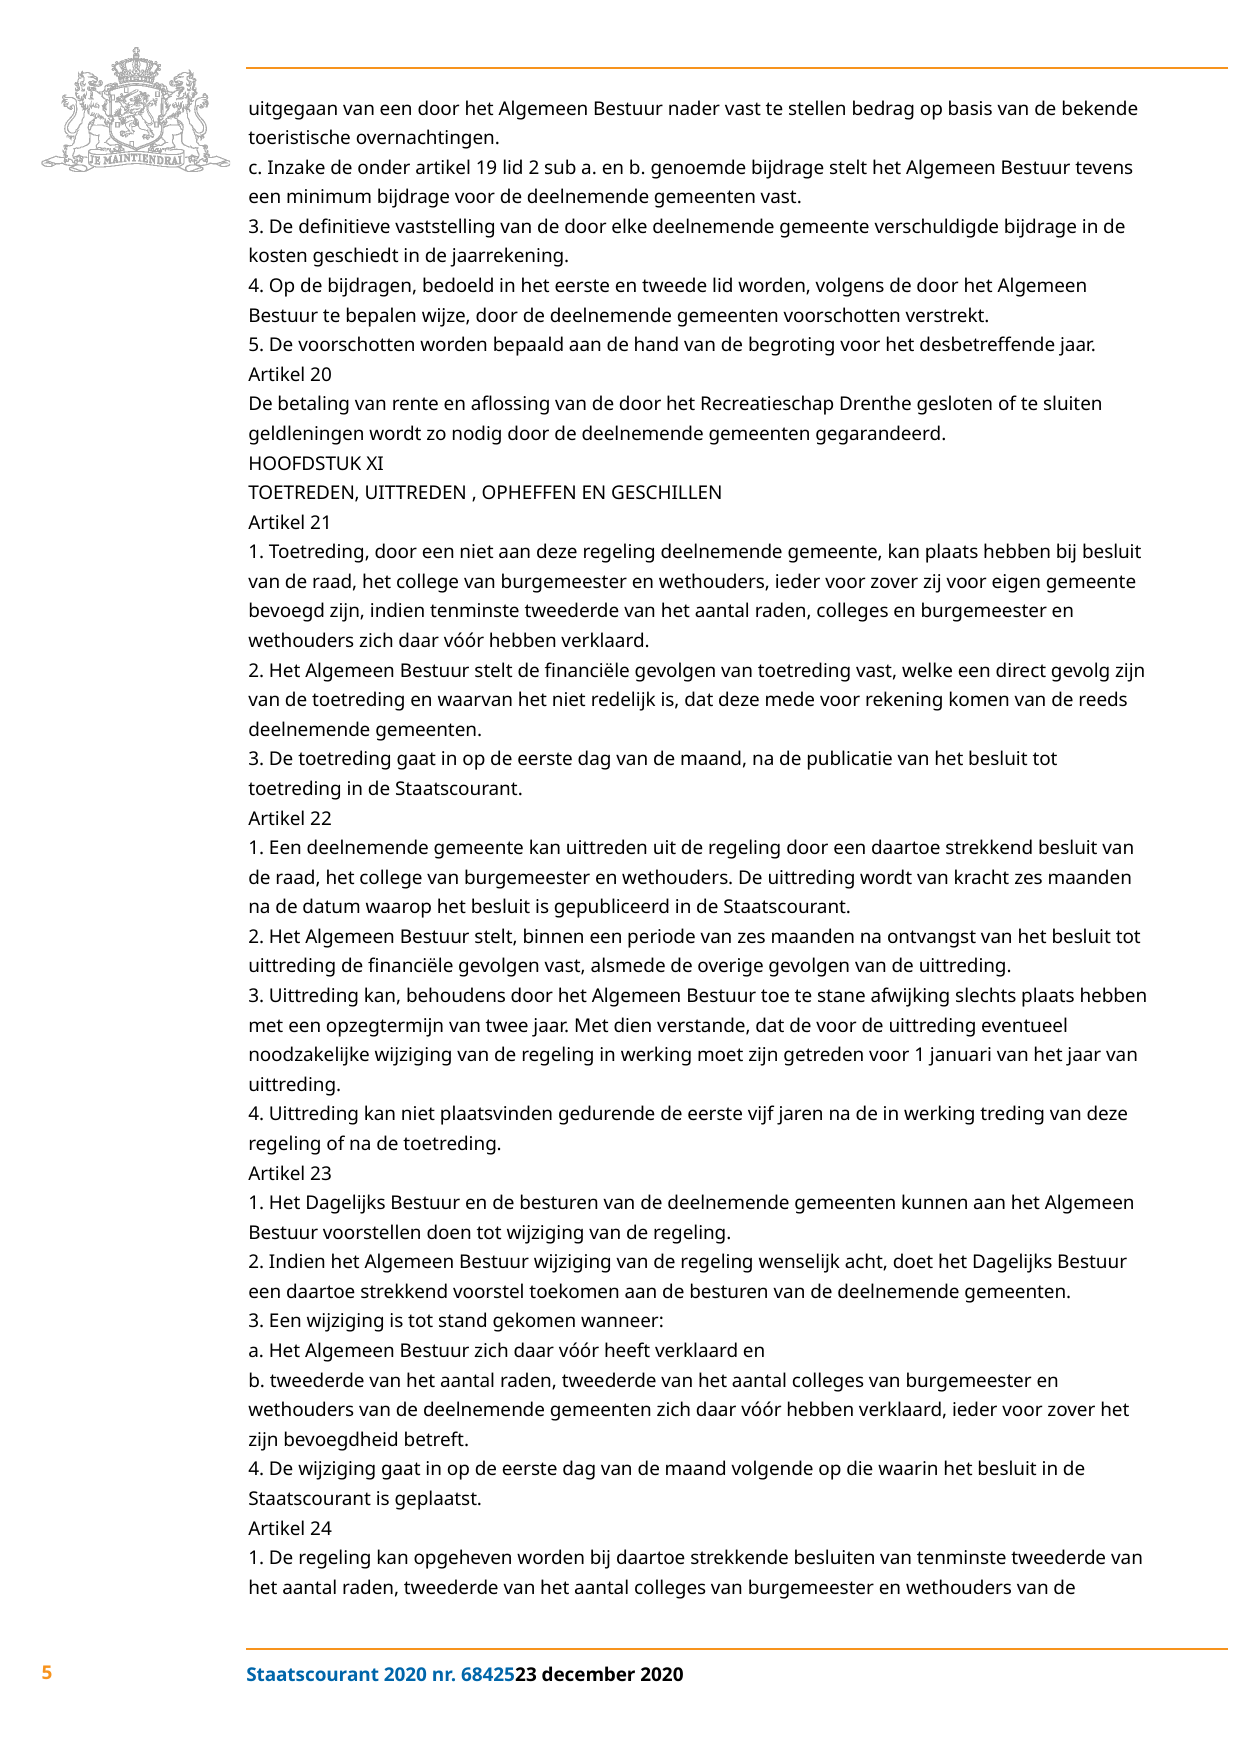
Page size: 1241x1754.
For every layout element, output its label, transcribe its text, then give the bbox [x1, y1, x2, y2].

text c. Inzake de onder artikel 19 lid 2 sub a. en b. genoemde bijdrage stelt het Algemeen Bestuur tevens een minimum bijdrage voor de deelnemende gemeenten vast. [248, 154, 1152, 209]
text Artikel 21 [248, 509, 1152, 535]
picture [41, 47, 231, 172]
text b. tweederde van het aantal raden, tweederde van het aantal colleges van burgemeester en wethouders van de deelnemende gemeenten zich daar vóór hebben verklaard, ieder voor zover het zijn bevoegdheid betreft. [248, 1367, 1152, 1452]
text uitgegaan van een door het Algemeen Bestuur nader vast te stellen bedrag op basis van de bekende toeristische overnachtingen. [248, 95, 1152, 150]
text 2. Het Algemeen Bestuur stelt de financiële gevolgen van toetreding vast, welke een direct gevolg zijn van de toetreding en waarvan het niet redelijk is, dat deze mede voor rekening komen van de reeds deelnemende gemeenten. [248, 657, 1152, 742]
text Artikel 22 [248, 805, 1152, 831]
text HOOFDSTUK XI [248, 450, 1152, 476]
text 1. Toetreding, door een niet aan deze regeling deelnemende gemeente, kan plaats hebben bij besluit van de raad, het college van burgemeester en wethouders, ieder voor zover zij voor eigen gemeente bevoegd zijn, indien tenminste tweederde van het aantal raden, colleges en burgemeester en wethouders zich daar vóór hebben verklaard. [248, 538, 1152, 653]
text 4. De wijziging gaat in op de eerste dag van de maand volgende op die waarin het besluit in de Staatscourant is geplaatst. [248, 1456, 1152, 1511]
text 5. De voorschotten worden bepaald aan de hand van de begroting voor het desbetreffende jaar. [248, 331, 1152, 357]
text Artikel 24 [248, 1515, 1152, 1541]
text Artikel 20 [248, 361, 1152, 387]
text 1. Een deelnemende gemeente kan uittreden uit de regeling door een daartoe strekkend besluit van de raad, het college van burgemeester en wethouders. De uittreding wordt van kracht zes maanden na de datum waarop het besluit is gepubliceerd in de Staatscourant. [248, 834, 1152, 919]
text TOETREDEN, UITTREDEN , OPHEFFEN EN GESCHILLEN [248, 479, 1152, 505]
text 3. De toetreding gaat in op de eerste dag van de maand, na de publicatie van het besluit tot toetreding in de Staatscourant. [248, 746, 1152, 801]
text a. Het Algemeen Bestuur zich daar vóór heeft verklaard en [248, 1337, 1152, 1363]
text 4. Op de bijdragen, bedoeld in het eerste en tweede lid worden, volgens de door het Algemeen Bestuur te bepalen wijze, door de deelnemende gemeenten voorschotten verstrekt. [248, 272, 1152, 328]
text 1. De regeling kan opgeheven worden bij daartoe strekkende besluiten van tenminste tweederde van het aantal raden, tweederde van het aantal colleges van burgemeester en wethouders van de [248, 1544, 1152, 1600]
text 4. Uittreding kan niet plaatsvinden gedurende de eerste vijf jaren na de in werking treding van deze regeling of na de toetreding. [248, 1101, 1152, 1156]
text 3. De definitieve vaststelling van de door elke deelnemende gemeente verschuldigde bijdrage in de kosten geschiedt in de jaarrekening. [248, 213, 1152, 268]
text Artikel 23 [248, 1160, 1152, 1186]
text 2. Het Algemeen Bestuur stelt, binnen een periode van zes maanden na ontvangst van het besluit tot uittreding de financiële gevolgen vast, alsmede de overige gevolgen van de uittreding. [248, 923, 1152, 978]
text 2. Indien het Algemeen Bestuur wijziging van de regeling wenselijk acht, doet het Dagelijks Bestuur een daartoe strekkend voorstel toekomen aan de besturen van de deelnemende gemeenten. [248, 1248, 1152, 1304]
text 1. Het Dagelijks Bestuur en de besturen van de deelnemende gemeenten kunnen aan het Algemeen Bestuur voorstellen doen tot wijziging van de regeling. [248, 1189, 1152, 1245]
text De betaling van rente en aflossing van de door het Recreatieschap Drenthe gesloten of te sluiten geldleningen wordt zo nodig door de deelnemende gemeenten gegarandeerd. [248, 391, 1152, 446]
text 3. Een wijziging is tot stand gekomen wanneer: [248, 1308, 1152, 1333]
text 3. Uittreding kan, behoudens door het Algemeen Bestuur toe te stane afwijking slechts plaats hebben met een opzegtermijn van twee jaar. Met dien verstande, dat de voor de uittreding eventueel noodzakelijke wijziging van de regeling in werking moet zijn getreden voor 1 januari van het jaar van uittreding. [248, 982, 1152, 1097]
